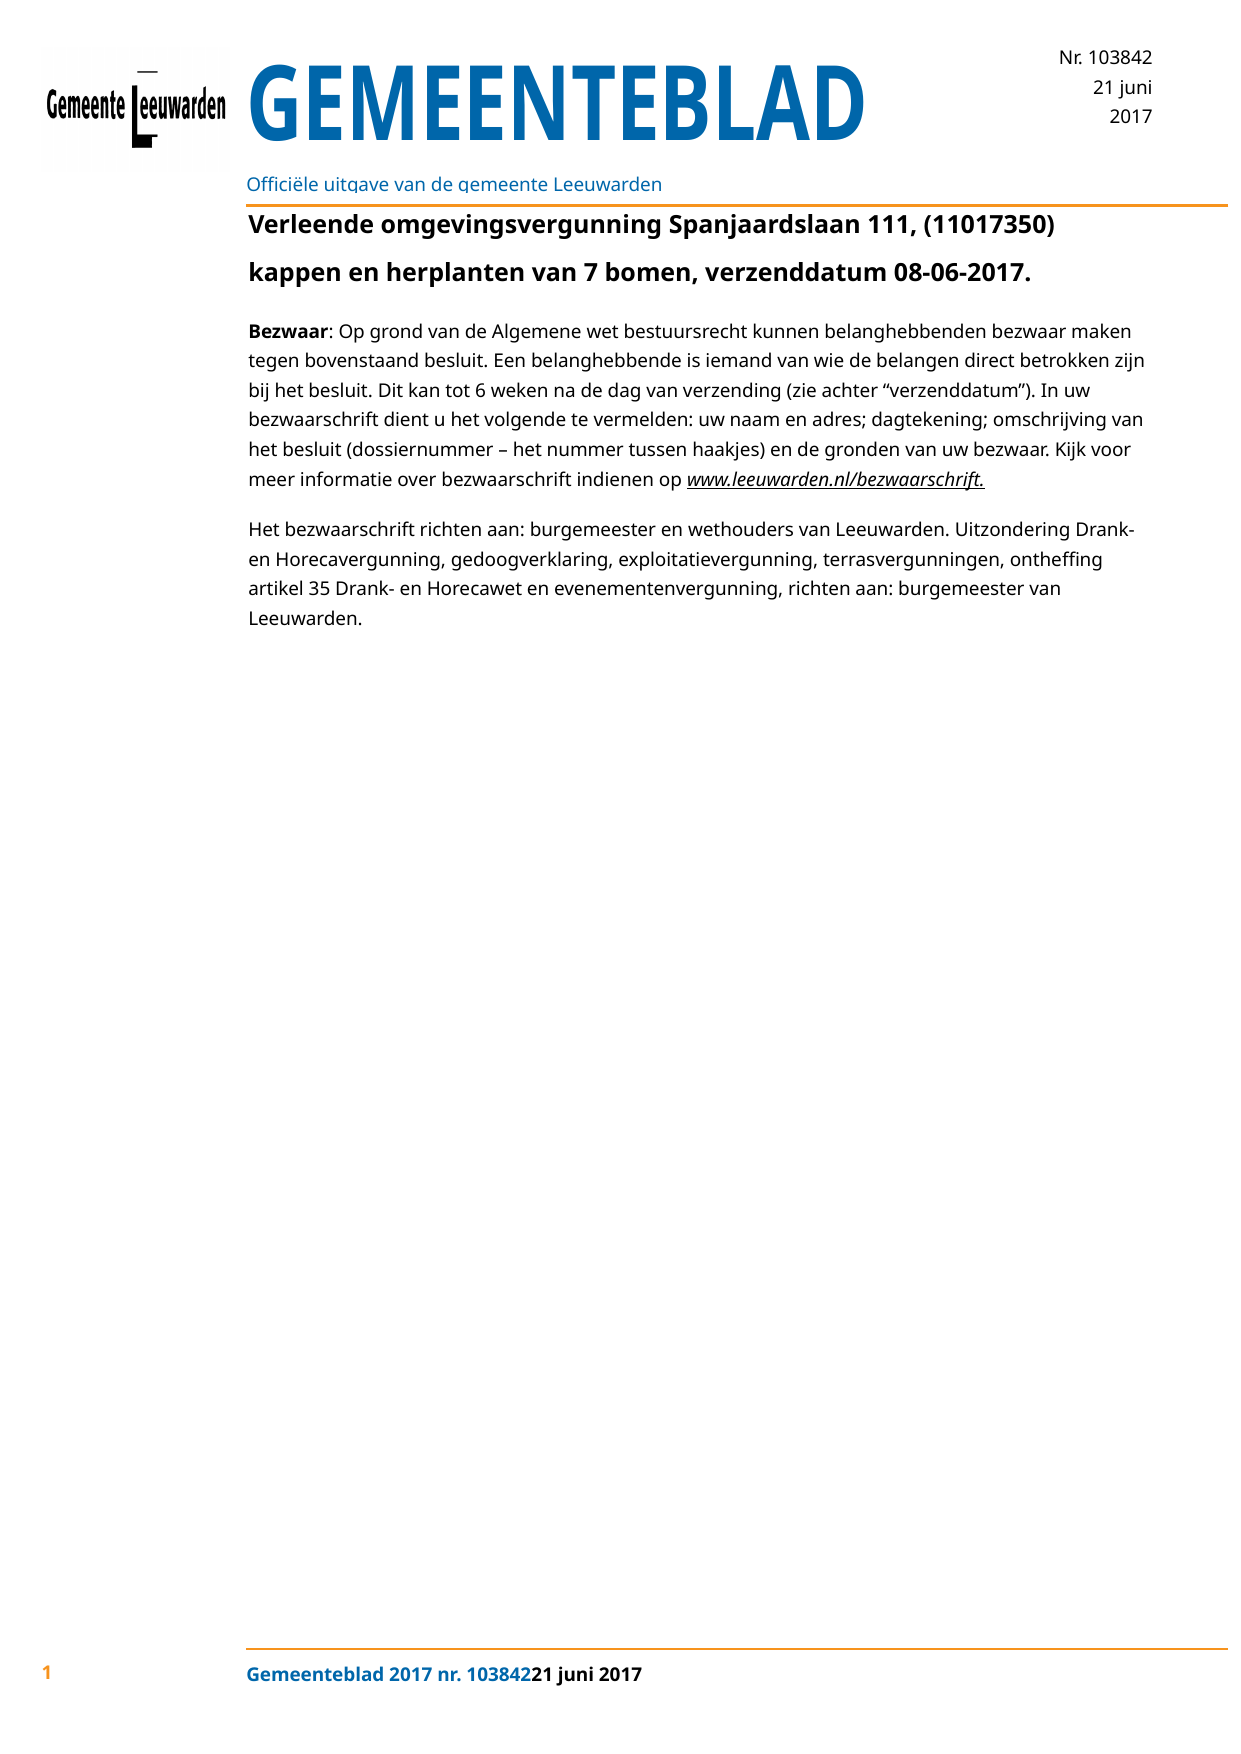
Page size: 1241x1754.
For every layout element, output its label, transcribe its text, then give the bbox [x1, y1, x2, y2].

text Bezwaar: Op grond van de Algemene wet bestuursrecht kunnen belanghebbenden bezwaar maken tegen bovenstaand besluit. Een belanghebbende is iemand van wie de belangen direct betrokken zijn bij het besluit. Dit kan tot 6 weken na de dag van verzending (zie achter “verzenddatum”). In uw bezwaarschrift dient u het volgende te vermelden: uw naam en adres; dagtekening; omschrijving van het besluit (dossiernummer – het nummer tussen haakjes) en de gronden van uw bezwaar. Kijk voor meer informatie over bezwaarschrift indienen op www.leeuwarden.nl/bezwaarschrift. [248, 318, 1152, 492]
text Het bezwaarschrift richten aan: burgemeester en wethouders van Leeuwarden. Uitzondering Drank- en Horecavergunning, gedoogverklaring, exploitatievergunning, terrasvergunningen, ontheffing artikel 35 Drank- en Horecawet en evenementenvergunning, richten aan: burgemeester van Leeuwarden. [248, 516, 1152, 631]
picture [41, 47, 231, 172]
text Verleende omgevingsvergunning Spanjaardslaan 111, (11017350) kappen en herplanten van 7 bomen, verzenddatum 08-06-2017. [248, 207, 1152, 288]
